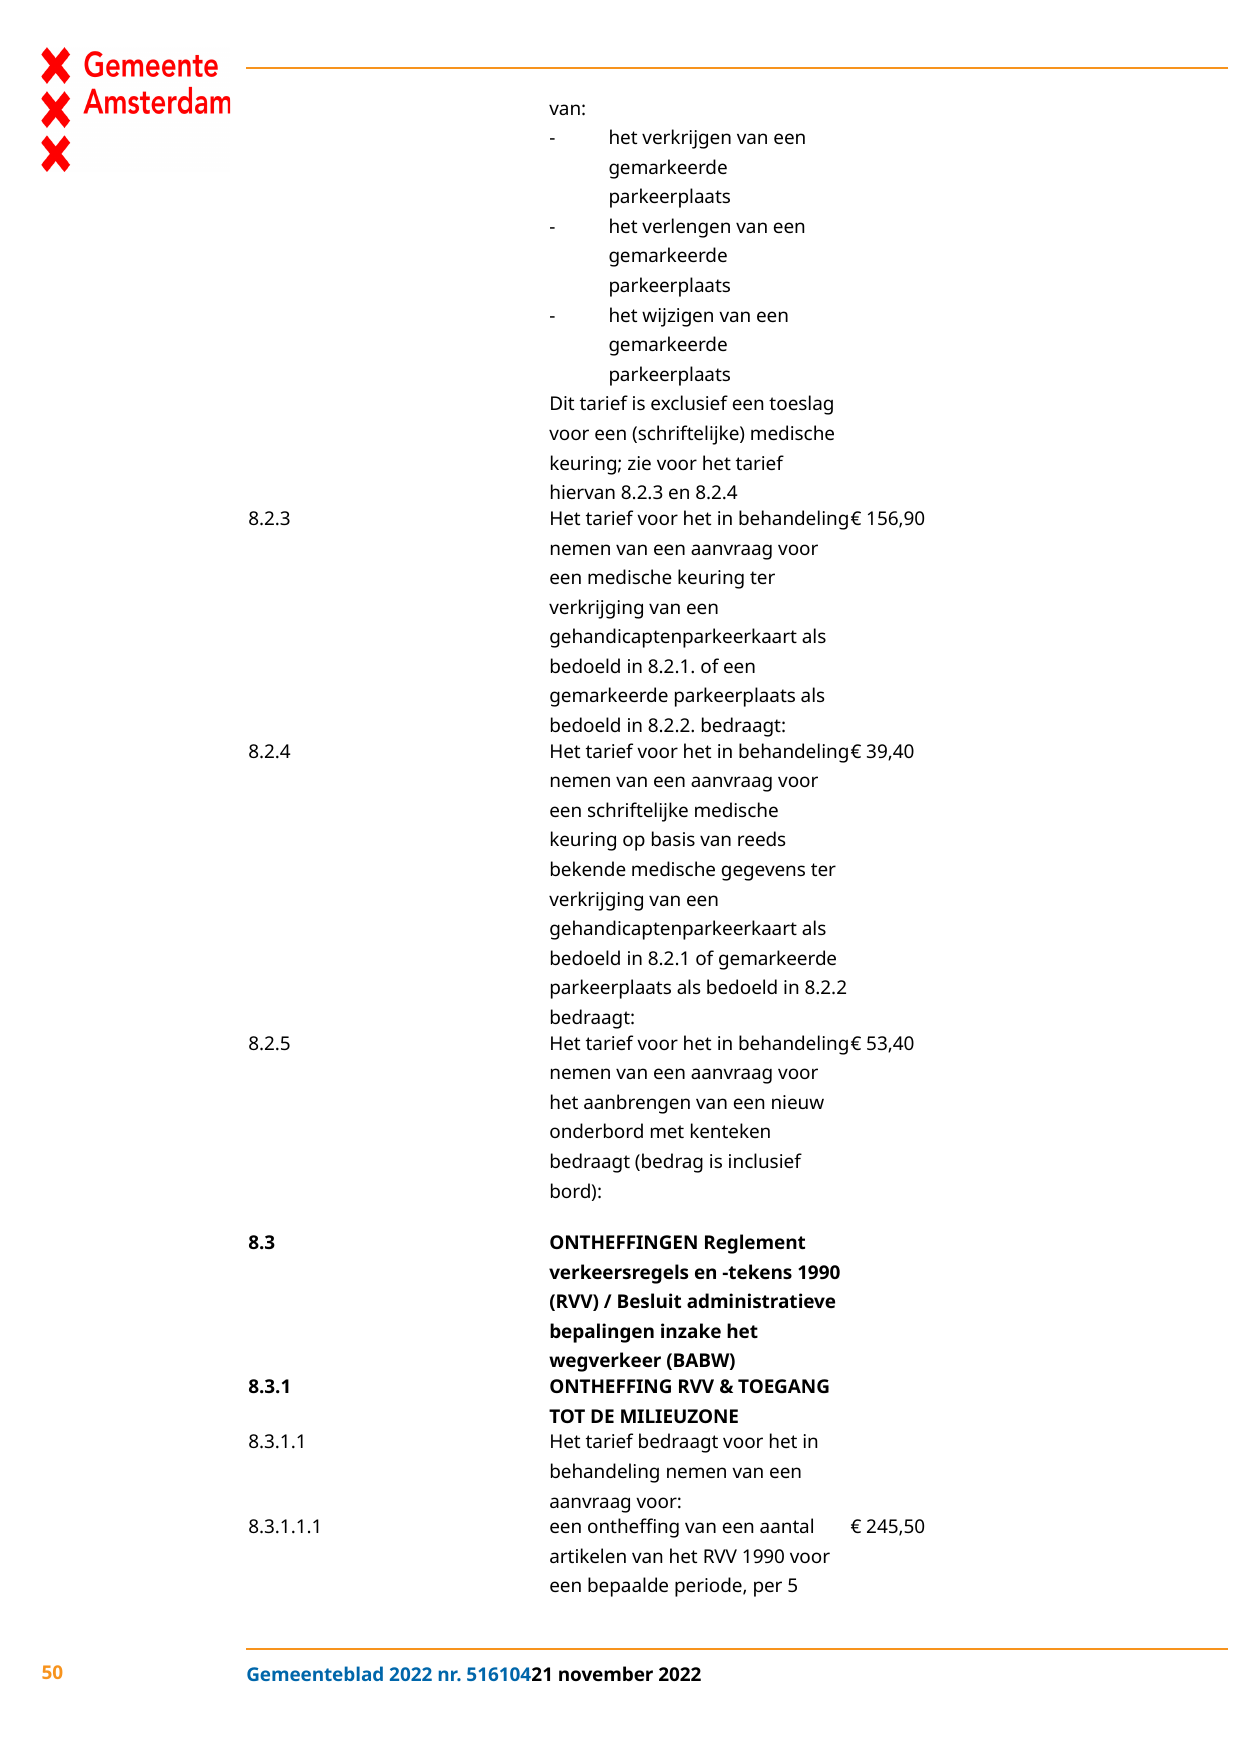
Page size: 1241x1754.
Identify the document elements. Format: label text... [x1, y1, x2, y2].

table_cell een ontheffing van een aantal artikelen van het RVV 1990 voor een bepaalde periode, per 5 [549, 1514, 850, 1598]
table_cell [850, 1373, 1152, 1429]
table_cell Het tarief bedraagt voor het in behandeling nemen van een aanvraag voor: [549, 1429, 850, 1513]
table_cell [248, 1204, 549, 1229]
table_cell Het tarief voor het in behandeling nemen van een aanvraag voor het aanbrengen van een nieuw onderbord met kenteken bedraagt (bedrag is inclusief bord): [549, 1030, 850, 1203]
table_cell Het tarief voor het in behandeling nemen van een aanvraag voor een schriftelijke medische keuring op basis van reeds bekende medische gegevens ter verkrijging van een gehandicaptenparkeerkaart als bedoeld in 8.2.1 of gemarkeerde parkeerplaats als bedoeld in 8.2.2 bedraagt: [549, 738, 850, 1030]
table_cell 8.3.1.1 [248, 1429, 549, 1513]
table_cell van: het verkrijgen van een gemarkeerde parkeerplaats het verlengen van een gemarkeerde parkeerplaats het wijzigen van een gemarkeerde parkeerplaats Dit tarief is exclusief een toeslag voor een (schriftelijke) medische keuring; zie voor het tarief hiervan 8.2.3 en 8.2.4 [549, 95, 850, 505]
table_cell € 156,90 [850, 505, 1152, 738]
table_cell 8.2.3 [248, 505, 549, 738]
table_cell [850, 1229, 1152, 1373]
table_cell [248, 95, 549, 505]
table_cell [850, 95, 1152, 505]
table_cell ONTHEFFINGEN Reglement verkeersregels en -tekens 1990 (RVV) / Besluit administratieve bepalingen inzake het wegverkeer (BABW) [549, 1229, 850, 1373]
table_cell € 39,40 [850, 738, 1152, 1030]
picture [41, 47, 231, 172]
table_cell [549, 1204, 850, 1229]
table_cell 8.3.1 [248, 1373, 549, 1429]
table_cell Het tarief voor het in behandeling nemen van een aanvraag voor een medische keuring ter verkrijging van een gehandicaptenparkeerkaart als bedoeld in 8.2.1. of een gemarkeerde parkeerplaats als bedoeld in 8.2.2. bedraagt: [549, 505, 850, 738]
table_cell 8.3.1.1.1 [248, 1514, 549, 1598]
table_cell 8.2.4 [248, 738, 549, 1030]
table_cell ONTHEFFING RVV & TOEGANG TOT DE MILIEUZONE [549, 1373, 850, 1429]
table_cell [850, 1204, 1152, 1229]
table_cell [850, 1429, 1152, 1513]
table_cell 8.2.5 [248, 1030, 549, 1203]
table_cell 8.3 [248, 1229, 549, 1373]
table_cell € 53,40 [850, 1030, 1152, 1203]
table_cell € 245,50 [850, 1514, 1152, 1598]
